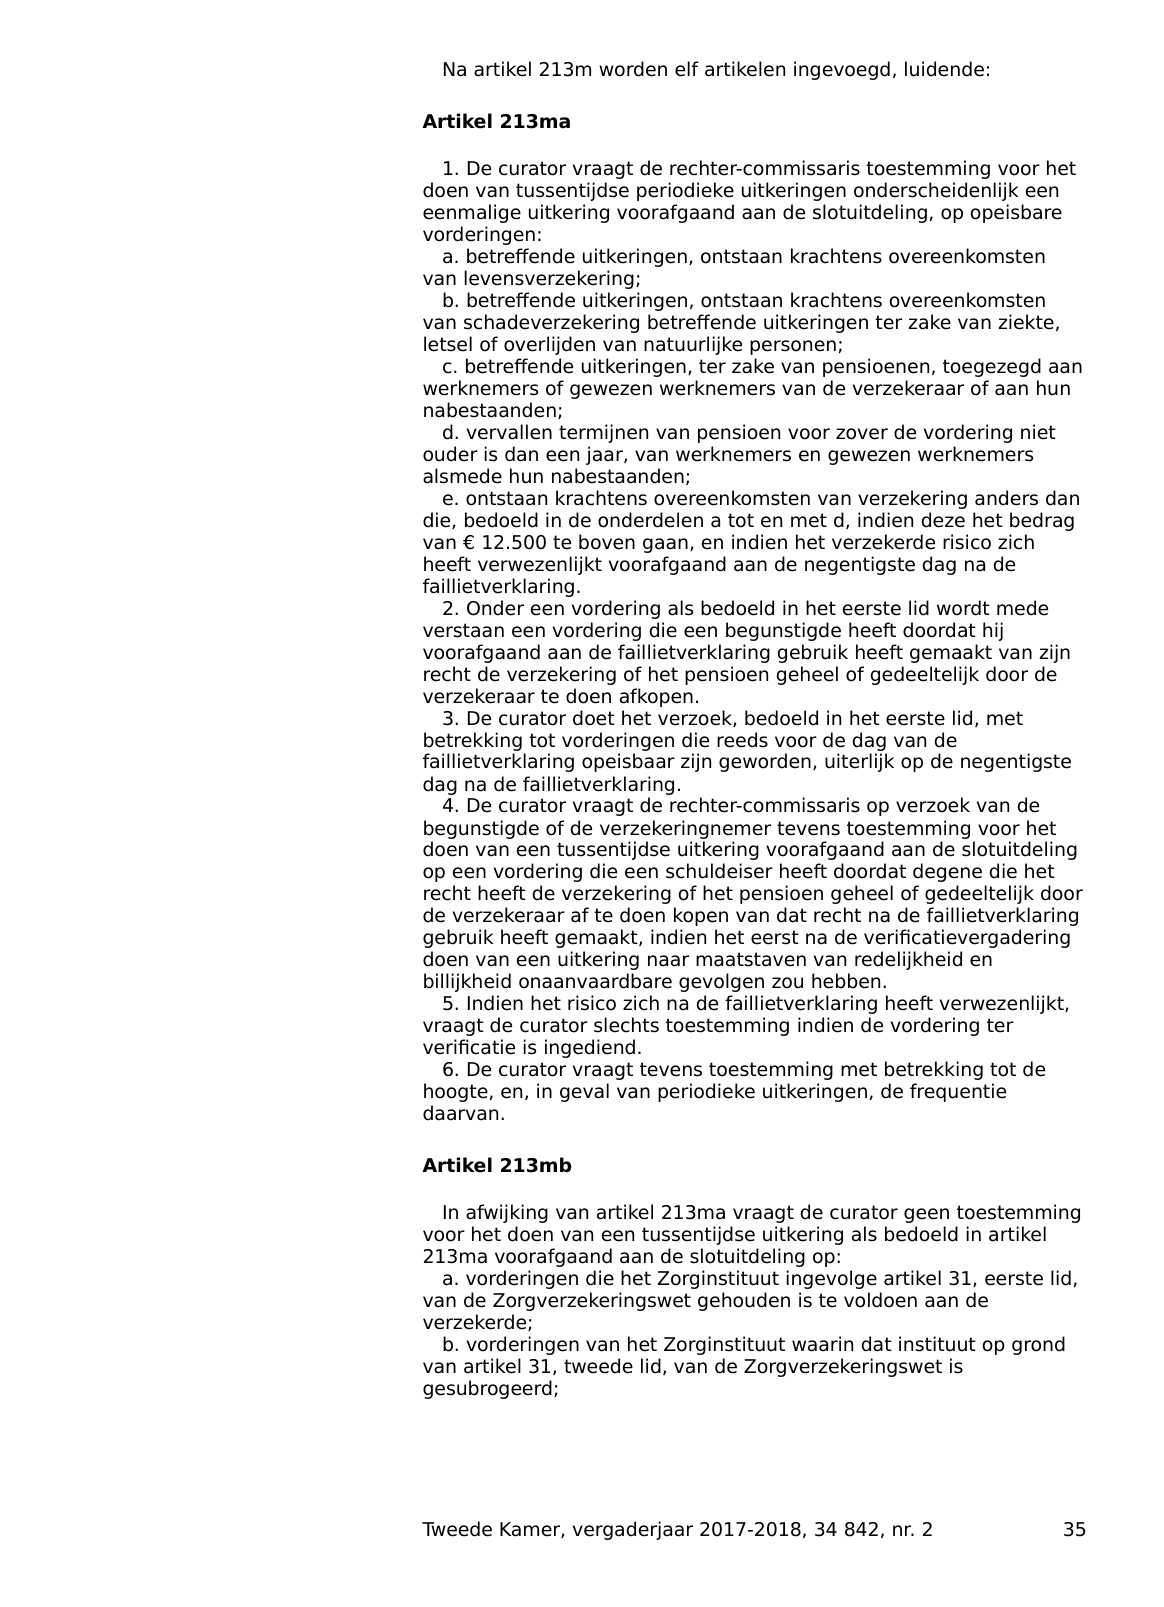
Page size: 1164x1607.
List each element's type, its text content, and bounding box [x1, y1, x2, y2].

text 1. De curator vraagt de rechter-commissaris toestemming voor het doen van tussentijdse periodieke uitkeringen onderscheidenlijk een eenmalige uitkering voorafgaand aan de slotuitdeling, op opeisbare vorderingen: [422, 158, 1087, 246]
text In afwijking van artikel 213ma vraagt de curator geen toestemming voor het doen van een tussentijdse uitkering als bedoeld in artikel 213ma voorafgaand aan de slotuitdeling op: [422, 1202, 1087, 1268]
text Na artikel 213m worden elf artikelen ingevoegd, luidende: [422, 59, 1087, 81]
text 5. Indien het risico zich na de faillietverklaring heeft verwezenlijkt, vraagt de curator slechts toestemming indien de vordering ter verificatie is ingediend. [422, 993, 1087, 1059]
text e. ontstaan krachtens overeenkomsten van verzekering anders dan die, bedoeld in de onderdelen a tot en met d, indien deze het bedrag van € 12.500 te boven gaan, en indien het verzekerde risico zich heeft verwezenlijkt voorafgaand aan de negentigste dag na de faillietverklaring. [422, 488, 1087, 598]
text b. betreffende uitkeringen, ontstaan krachtens overeenkomsten van schadeverzekering betreffende uitkeringen ter zake van ziekte, letsel of overlijden van natuurlijke personen; [422, 290, 1087, 356]
text a. betreffende uitkeringen, ontstaan krachtens overeenkomsten van levensverzekering; [422, 246, 1087, 290]
text 2. Onder een vordering als bedoeld in het eerste lid wordt mede verstaan een vordering die een begunstigde heeft doordat hij voorafgaand aan de faillietverklaring gebruik heeft gemaakt van zijn recht de verzekering of het pensioen geheel of gedeeltelijk door de verzekeraar te doen afkopen. [422, 598, 1087, 707]
text 3. De curator doet het verzoek, bedoeld in het eerste lid, met betrekking tot vorderingen die reeds voor de dag van de faillietverklaring opeisbaar zijn geworden, uiterlijk op de negentigste dag na de faillietverklaring. [422, 707, 1087, 795]
text d. vervallen termijnen van pensioen voor zover de vordering niet ouder is dan een jaar, van werknemers en gewezen werknemers alsmede hun nabestaanden; [422, 422, 1087, 488]
subtitle Artikel 213mb [422, 1155, 1087, 1177]
text 4. De curator vraagt de rechter-commissaris op verzoek van de begunstigde of de verzekeringnemer tevens toestemming voor het doen van een tussentijdse uitkering voorafgaand aan de slotuitdeling op een vordering die een schuldeiser heeft doordat degene die het recht heeft de verzekering of het pensioen geheel of gedeeltelijk door de verzekeraar af te doen kopen van dat recht na de faillietverklaring gebruik heeft gemaakt, indien het eerst na de verificatievergadering doen van een uitkering naar maatstaven van redelijkheid en billijkheid onaanvaardbare gevolgen zou hebben. [422, 795, 1087, 993]
text 6. De curator vraagt tevens toestemming met betrekking tot de hoogte, en, in geval van periodieke uitkeringen, de frequentie daarvan. [422, 1059, 1087, 1125]
subtitle Artikel 213ma [422, 111, 1087, 133]
text b. vorderingen van het Zorginstituut waarin dat instituut op grond van artikel 31, tweede lid, van de Zorgverzekeringswet is gesubrogeerd; [422, 1334, 1087, 1400]
text c. betreffende uitkeringen, ter zake van pensioenen, toegezegd aan werknemers of gewezen werknemers van de verzekeraar of aan hun nabestaanden; [422, 356, 1087, 422]
text a. vorderingen die het Zorginstituut ingevolge artikel 31, eerste lid, van de Zorgverzekeringswet gehouden is te voldoen aan de verzekerde; [422, 1268, 1087, 1334]
